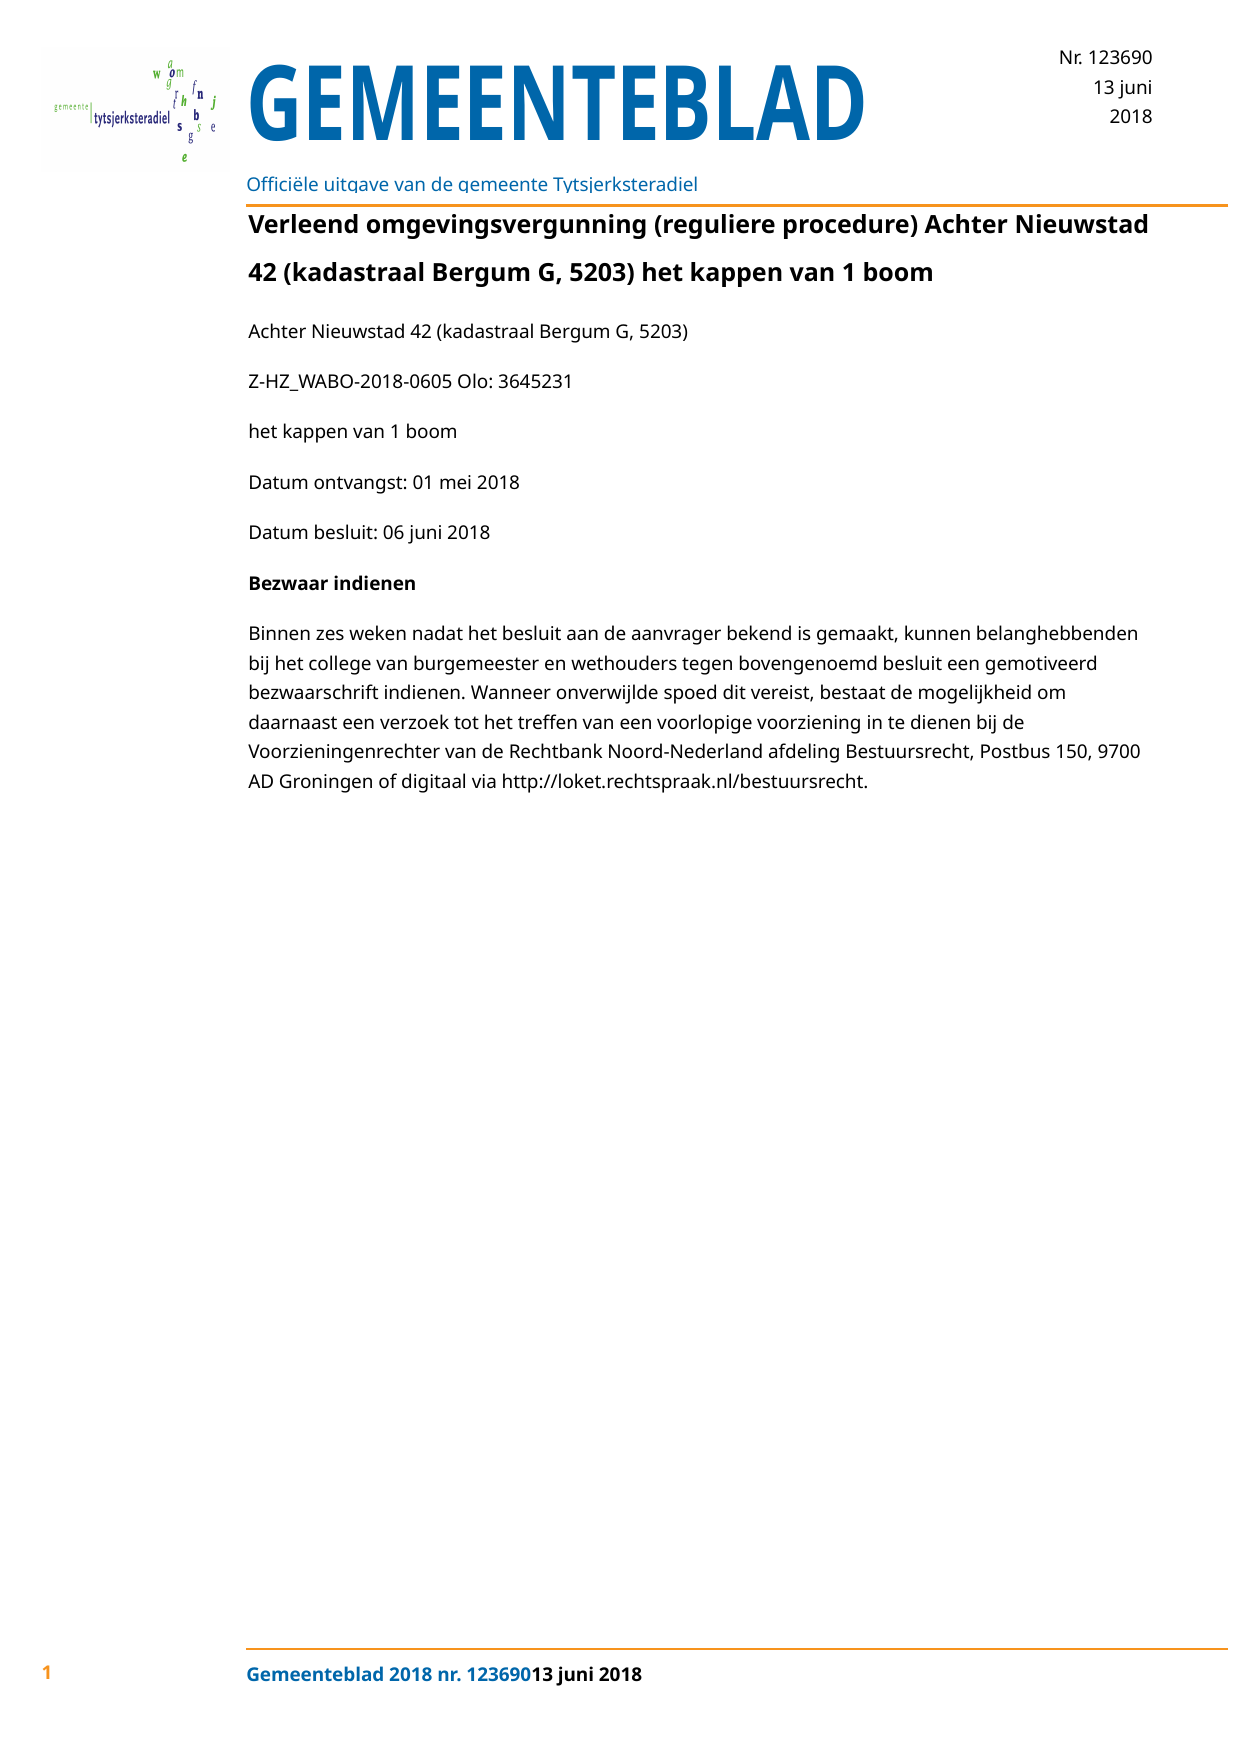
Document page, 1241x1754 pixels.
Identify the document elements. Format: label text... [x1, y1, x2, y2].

text Z-HZ_WABO-2018-0605 Olo: 3645231 [248, 368, 1152, 394]
text Datum besluit: 06 juni 2018 [248, 519, 1152, 545]
text Datum ontvangst: 01 mei 2018 [248, 469, 1152, 495]
text het kappen van 1 boom [248, 419, 1152, 444]
picture [41, 47, 231, 172]
text Verleend omgevingsvergunning (reguliere procedure) Achter Nieuwstad 42 (kadastraal Bergum G, 5203) het kappen van 1 boom [248, 207, 1152, 288]
text Achter Nieuwstad 42 (kadastraal Bergum G, 5203) [248, 318, 1152, 344]
text Bezwaar indienen [248, 570, 1152, 596]
text Binnen zes weken nadat het besluit aan de aanvrager bekend is gemaakt, kunnen belanghebbenden bij het college van burgemeester en wethouders tegen bovengenoemd besluit een gemotiveerd bezwaarschrift indienen. Wanneer onverwijlde spoed dit vereist, bestaat de mogelijkheid om daarnaast een verzoek tot het treffen van een voorlopige voorziening in te dienen bij de Voorzieningenrechter van de Rechtbank Noord-Nederland afdeling Bestuursrecht, Postbus 150, 9700 AD Groningen of digitaal via http://loket.rechtspraak.nl/bestuursrecht. [248, 620, 1152, 794]
